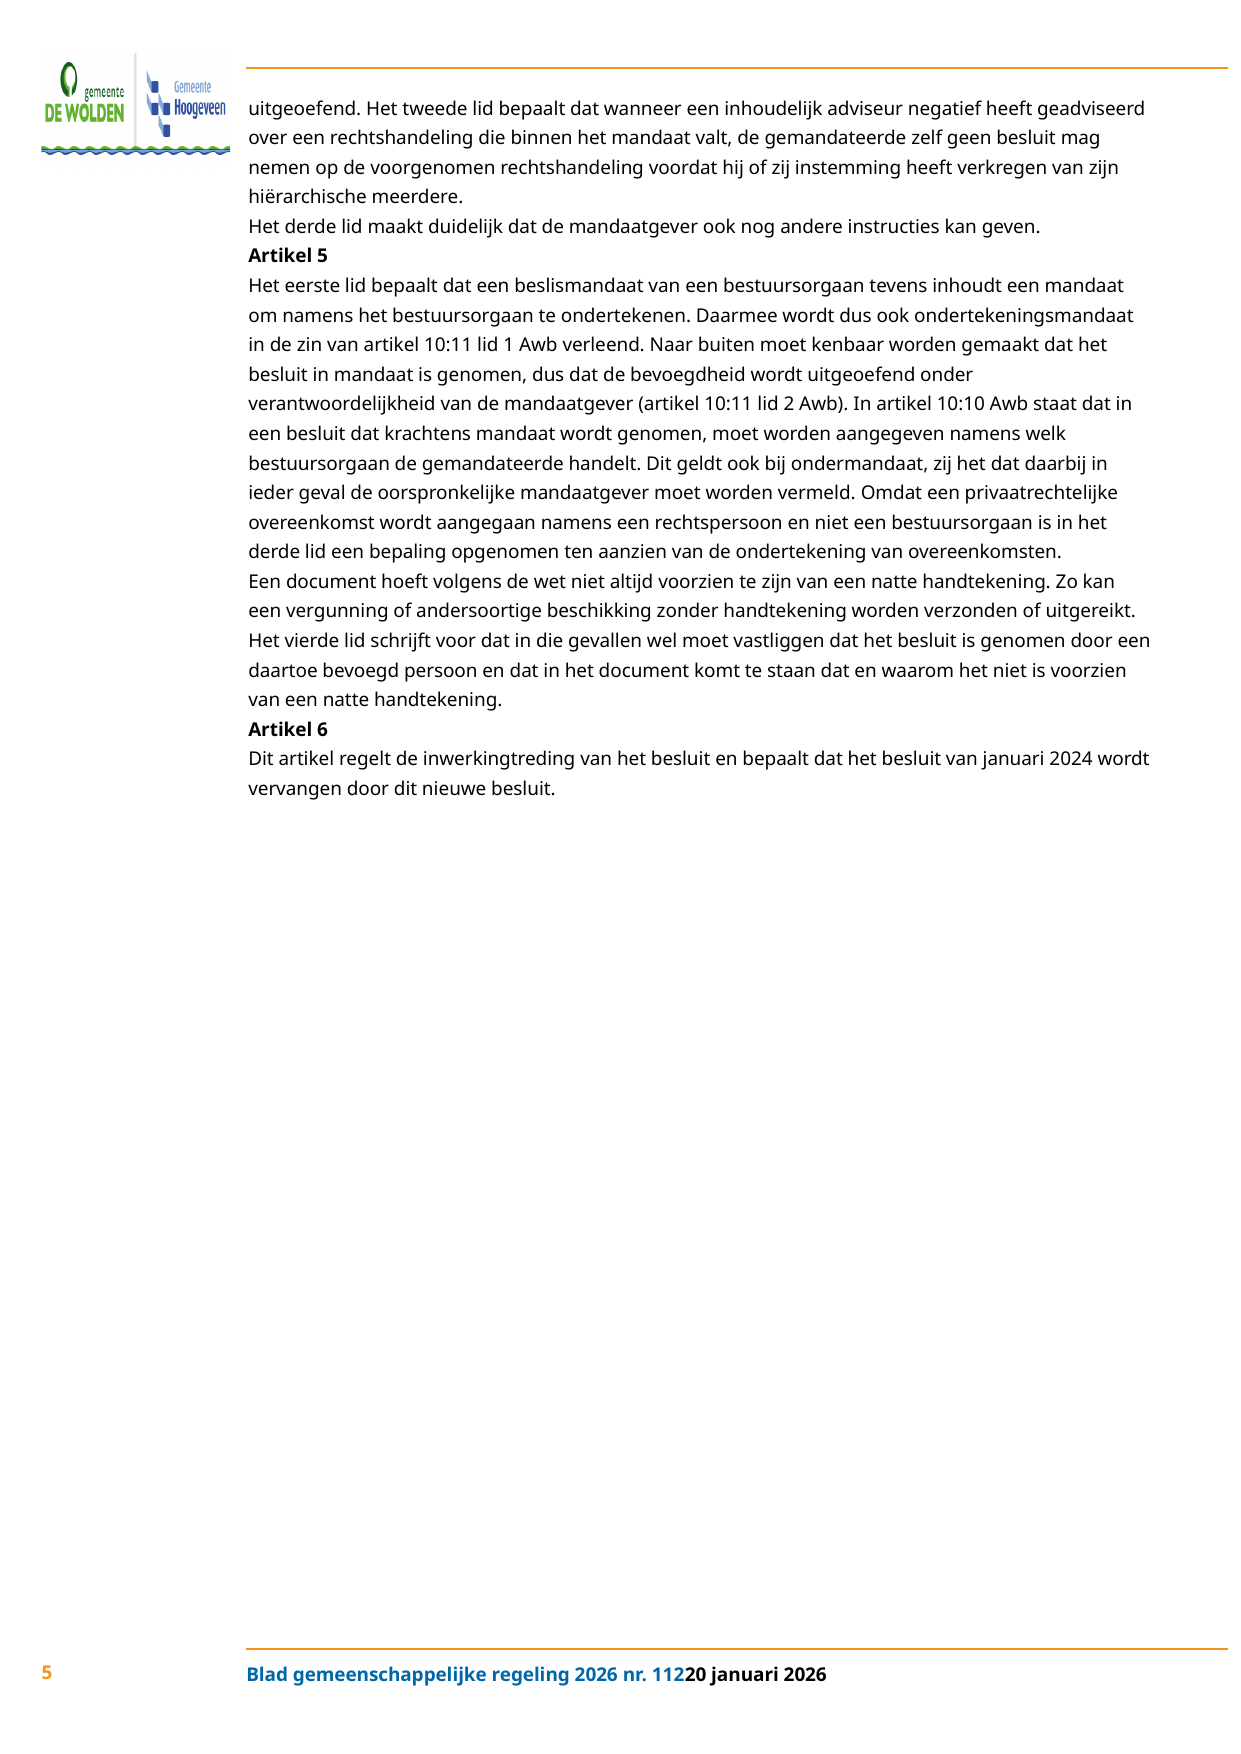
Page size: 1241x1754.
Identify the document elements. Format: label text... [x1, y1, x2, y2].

text Het derde lid maakt duidelijk dat de mandaatgever ook nog andere instructies kan geven. [248, 213, 1152, 239]
text Artikel 6 [248, 716, 1152, 742]
text Een document hoeft volgens de wet niet altijd voorzien te zijn van een natte handtekening. Zo kan een vergunning of andersoortige beschikking zonder handtekening worden verzonden of uitgereikt. Het vierde lid schrijft voor dat in die gevallen wel moet vastliggen dat het besluit is genomen door een daartoe bevoegd persoon en dat in het document komt te staan dat en waarom het niet is voorzien van een natte handtekening. [248, 568, 1152, 712]
text uitgeoefend. Het tweede lid bepaalt dat wanneer een inhoudelijk adviseur negatief heeft geadviseerd over een rechtshandeling die binnen het mandaat valt, de gemandateerde zelf geen besluit mag nemen op de voorgenomen rechtshandeling voordat hij of zij instemming heeft verkregen van zijn hiërarchische meerdere. [248, 95, 1152, 209]
picture [41, 47, 231, 172]
text Dit artikel regelt de inwerkingtreding van het besluit en bepaalt dat het besluit van januari 2024 wordt vervangen door dit nieuwe besluit. [248, 746, 1152, 801]
text Artikel 5 [248, 243, 1152, 268]
text Het eerste lid bepaalt dat een beslismandaat van een bestuursorgaan tevens inhoudt een mandaat om namens het bestuursorgaan te ondertekenen. Daarmee wordt dus ook ondertekeningsmandaat in de zin van artikel 10:11 lid 1 Awb verleend. Naar buiten moet kenbaar worden gemaakt dat het besluit in mandaat is genomen, dus dat de bevoegdheid wordt uitgeoefend onder verantwoordelijkheid van de mandaatgever (artikel 10:11 lid 2 Awb). In artikel 10:10 Awb staat dat in een besluit dat krachtens mandaat wordt genomen, moet worden aangegeven namens welk bestuursorgaan de gemandateerde handelt. Dit geldt ook bij ondermandaat, zij het dat daarbij in ieder geval de oorspronkelijke mandaatgever moet worden vermeld. Omdat een privaatrechtelijke overeenkomst wordt aangegaan namens een rechtspersoon en niet een bestuursorgaan is in het derde lid een bepaling opgenomen ten aanzien van de ondertekening van overeenkomsten. [248, 272, 1152, 564]
